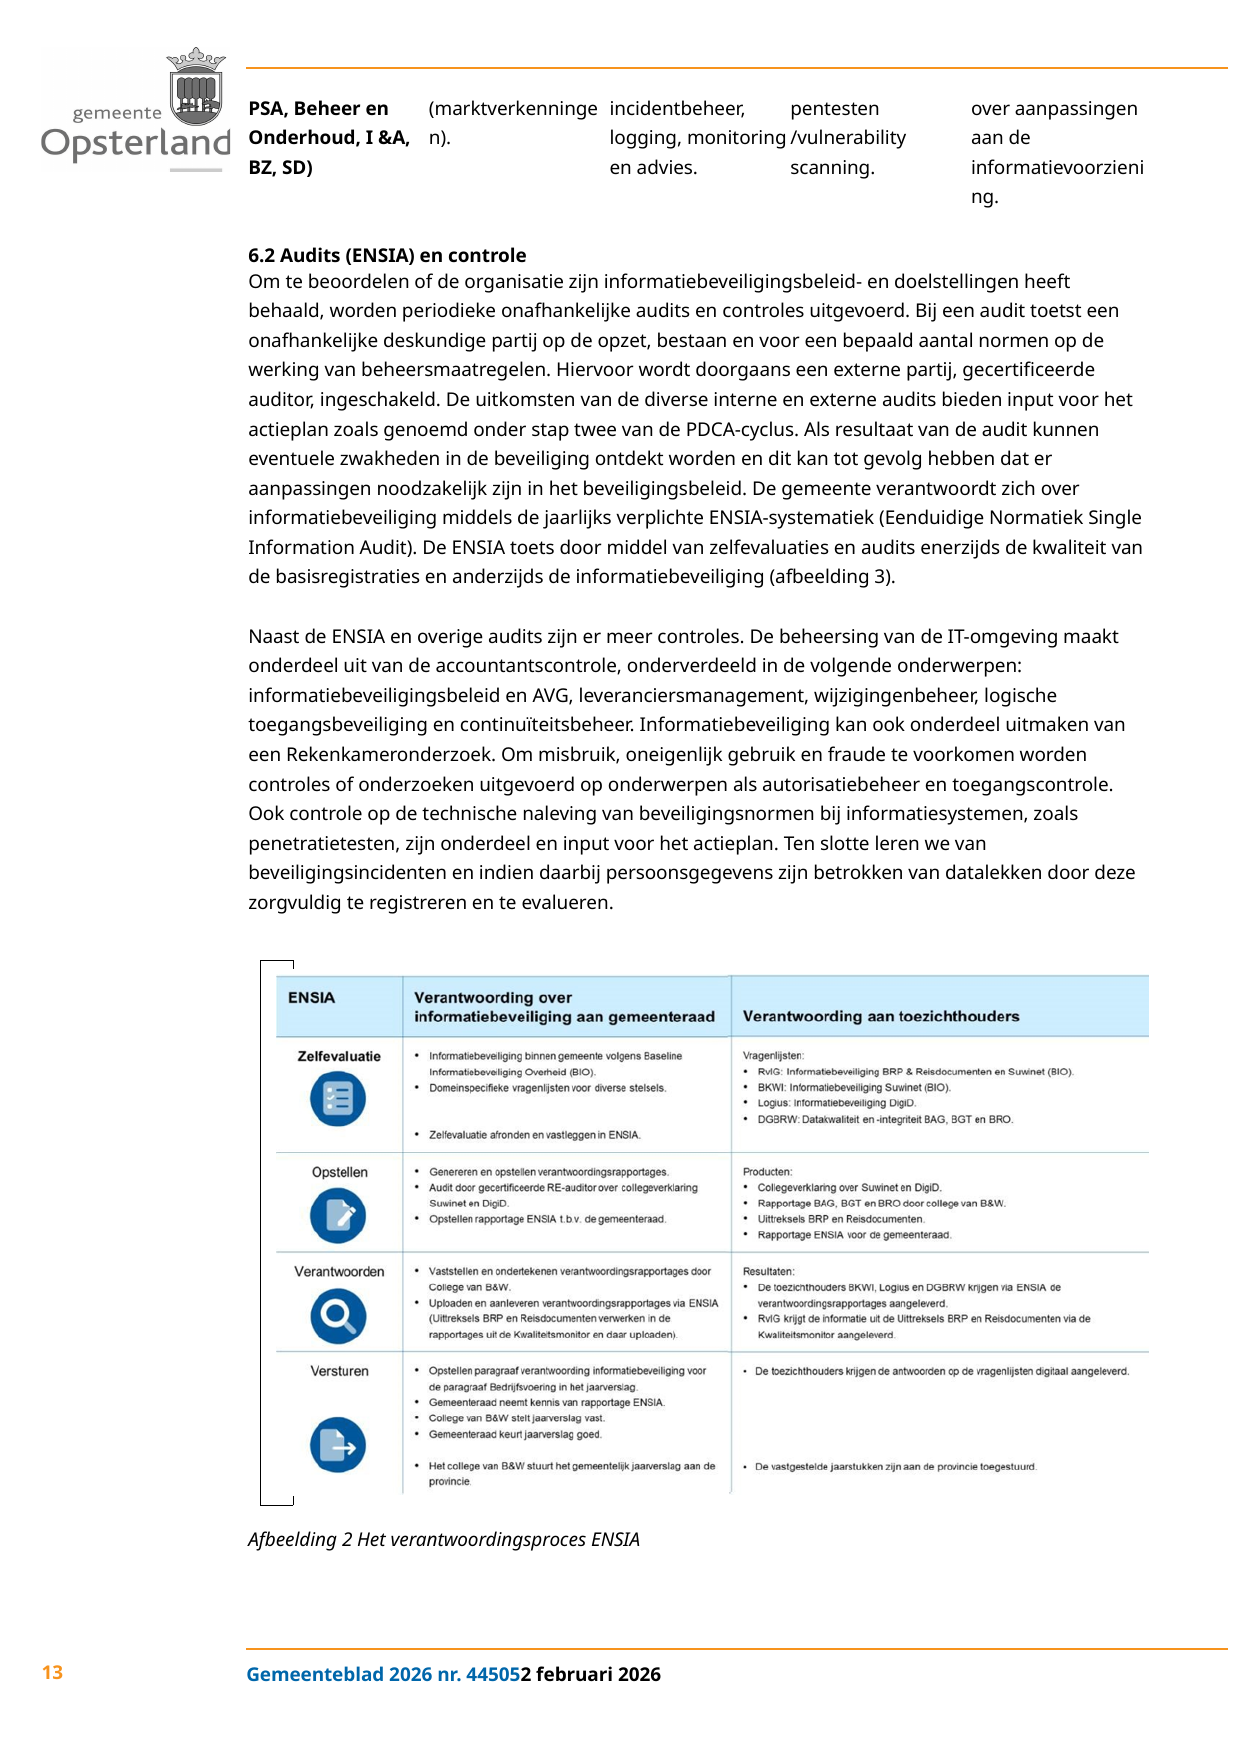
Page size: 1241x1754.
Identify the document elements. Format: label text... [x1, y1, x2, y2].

table_cell over aanpassingen aan de informatievoorziening. [971, 95, 1152, 209]
table_cell PSA, Beheer en Onderhoud, I &A, BZ, SD) [248, 95, 429, 209]
text Naast de ENSIA en overige audits zijn er meer controles. De beheersing van de IT-omgeving maakt onderdeel uit van de accountantscontrole, onderverdeeld in de volgende onderwerpen: informatiebeveiligingsbeleid en AVG, leveranciersmanagement, wijzigingenbeheer, logische toegangsbeveiliging en continuïteitsbeheer. Informatiebeveiliging kan ook onderdeel uitmaken van een Rekenkameronderzoek. Om misbruik, oneigenlijk gebruik en fraude te voorkomen worden controles of onderzoeken uitgevoerd op onderwerpen als autorisatiebeheer en toegangscontrole. Ook controle op de technische naleving van beveiligingsnormen bij informatiesystemen, zoals penetratietesten, zijn onderdeel en input voor het actieplan. Ten slotte leren we van beveiligingsincidenten en indien daarbij persoonsgegevens zijn betrokken van datalekken door deze zorgvuldig te registreren en te evalueren. [248, 623, 1152, 915]
table_cell incidentbeheer, logging, monitoring en advies. [609, 95, 790, 209]
table_cell (marktverkenningen). [429, 95, 609, 209]
picture [41, 47, 231, 172]
picture [268, 969, 1155, 1496]
text Om te beoordelen of de organisatie zijn informatiebeveiligingsbeleid- en doelstellingen heeft behaald, worden periodieke onafhankelijke audits en controles uitgevoerd. Bij een audit toetst een onafhankelijke deskundige partij op de opzet, bestaan en voor een bepaald aantal normen op de werking van beheersmaatregelen. Hiervoor wordt doorgaans een externe partij, gecertificeerde auditor, ingeschakeld. De uitkomsten van de diverse interne en externe audits bieden input voor het actieplan zoals genoemd onder stap twee van de PDCA-cyclus. Als resultaat van de audit kunnen eventuele zwakheden in de beveiliging ontdekt worden en dit kan tot gevolg hebben dat er aanpassingen noodzakelijk zijn in het beveiligingsbeleid. De gemeente verantwoordt zich over informatiebeveiliging middels de jaarlijks verplichte ENSIA-systematiek (Eenduidige Normatiek Single Information Audit). De ENSIA toets door middel van zelfevaluaties en audits enerzijds de kwaliteit van de basisregistraties en anderzijds de informatiebeveiliging (afbeelding 3). [248, 268, 1152, 589]
text 6.2 Audits (ENSIA) en controle [248, 242, 1152, 268]
table_cell pentesten /vulnerability scanning. [790, 95, 971, 209]
text Afbeelding 2 Het verantwoordingsproces ENSIA [248, 1526, 1152, 1552]
